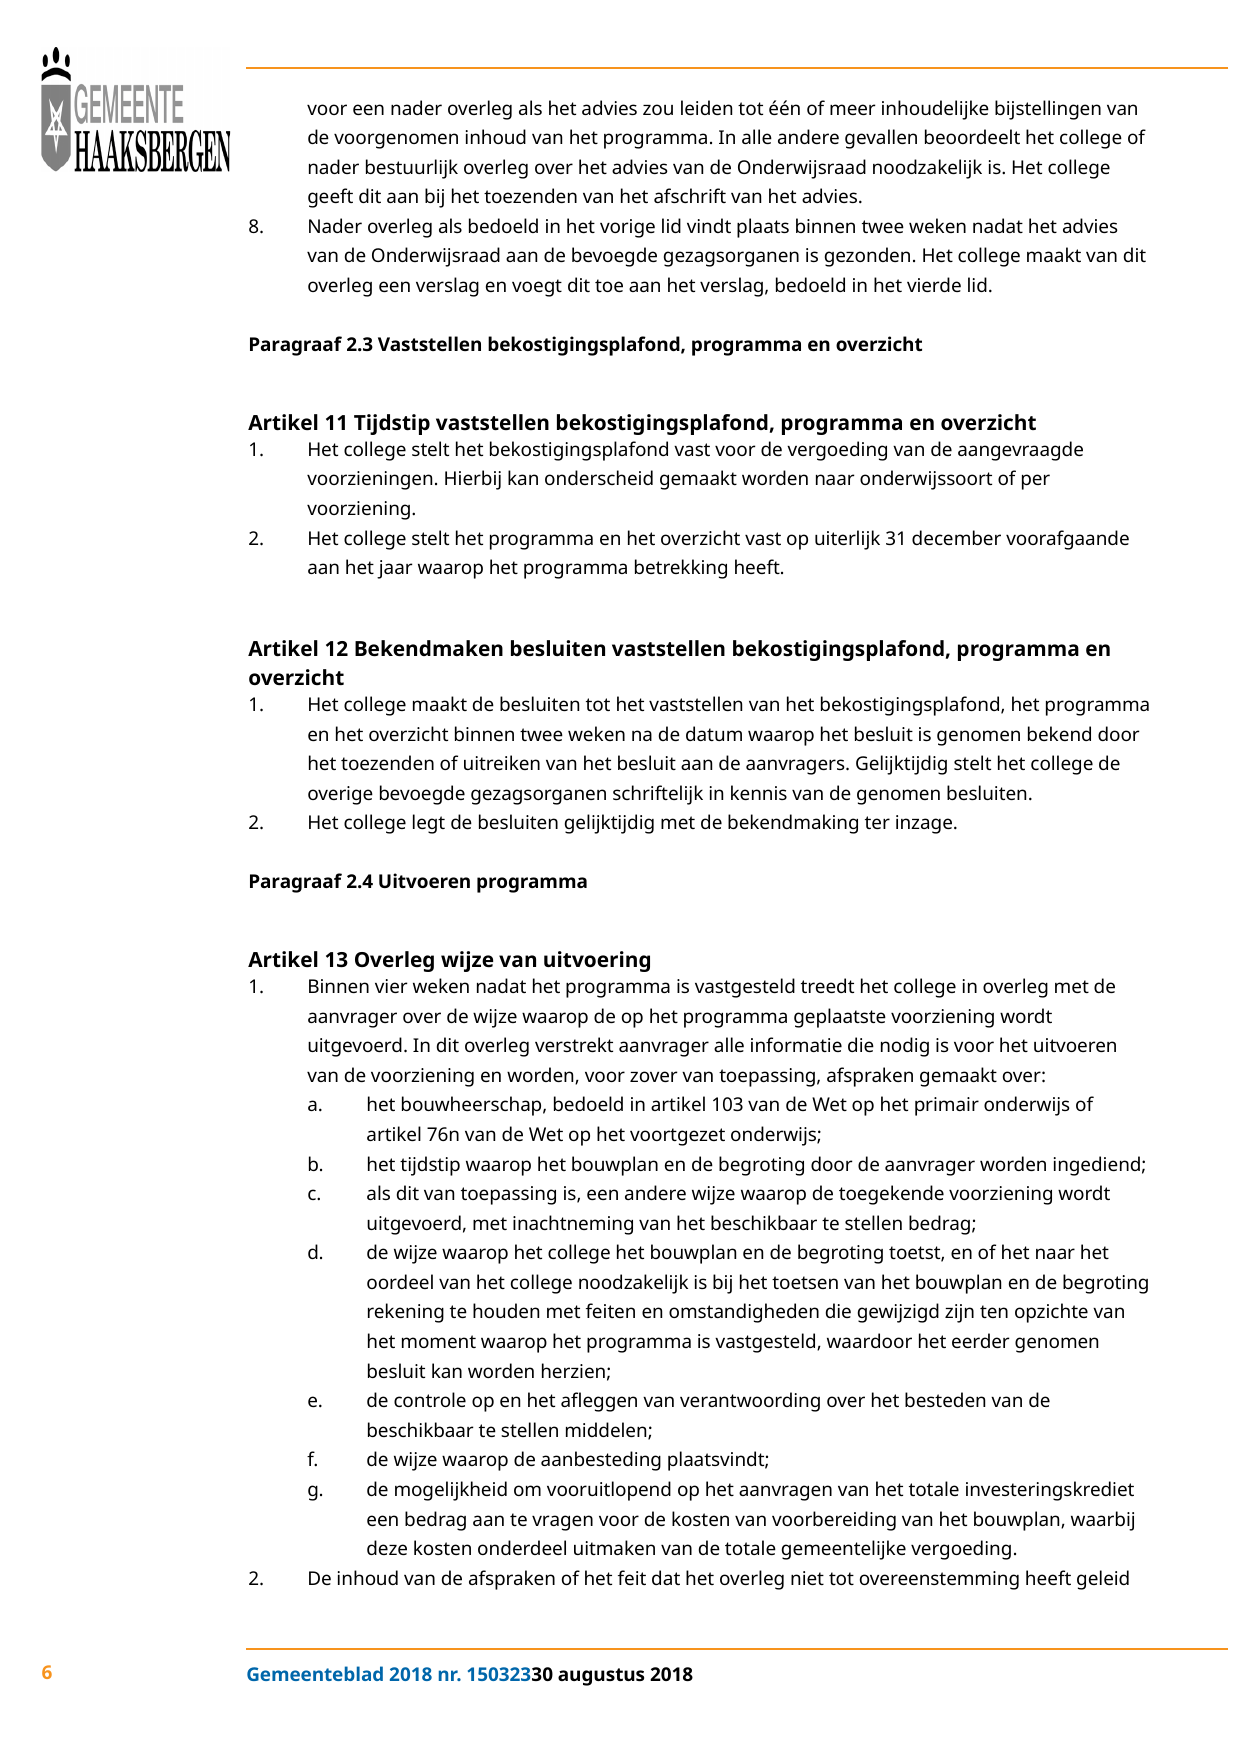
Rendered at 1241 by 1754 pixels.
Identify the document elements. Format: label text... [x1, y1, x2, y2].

list de wijze waarop het college het bouwplan en de begroting toetst, en of het naar het oordeel van het college noodzakelijk is bij het toetsen van het bouwplan en de begroting rekening te houden met feiten en omstandigheden die gewijzigd zijn ten opzichte van het moment waarop het programma is vastgesteld, waardoor het eerder genomen besluit kan worden herzien; [307, 1239, 1152, 1384]
list de wijze waarop de aanbesteding plaatsvindt; [307, 1447, 1152, 1472]
text Artikel 11 Tijdstip vaststellen bekostigingsplafond, programma en overzicht [248, 408, 1152, 436]
text Artikel 13 Overleg wijze van uitvoering [248, 945, 1152, 973]
list Het college stelt het programma en het overzicht vast op uiterlijk 31 december voorafgaande aan het jaar waarop het programma betrekking heeft. [248, 525, 1152, 580]
list het tijdstip waarop het bouwplan en de begroting door de aanvrager worden ingediend; [307, 1151, 1152, 1177]
list het bouwheerschap, bedoeld in artikel 103 van de Wet op het primair onderwijs of artikel 76n van de Wet op het voortgezet onderwijs; [307, 1092, 1152, 1147]
text Paragraaf 2.4 Uitvoeren programma [248, 869, 1152, 894]
list Binnen vier weken nadat het programma is vastgesteld treedt het college in overleg met de aanvrager over de wijze waarop de op het programma geplaatste voorziening wordt uitgevoerd. In dit overleg verstrekt aanvrager alle informatie die nodig is voor het uitvoeren van de voorziening en worden, voor zover van toepassing, afspraken gemaakt over: [248, 973, 1152, 1088]
list Het college legt de besluiten gelijktijdig met de bekendmaking ter inzage. [248, 809, 1152, 835]
list De inhoud van de afspraken of het feit dat het overleg niet tot overeenstemming heeft geleid [248, 1565, 1152, 1591]
list Het college maakt de besluiten tot het vaststellen van het bekostigingsplafond, het programma en het overzicht binnen twee weken na de datum waarop het besluit is genomen bekend door het toezenden of uitreiken van het besluit aan de aanvragers. Gelijktijdig stelt het college de overige bevoegde gezagsorganen schriftelijk in kennis van de genomen besluiten. [248, 691, 1152, 806]
picture [41, 47, 231, 172]
list Het college stelt het bekostigingsplafond vast voor de vergoeding van de aangevraagde voorzieningen. Hierbij kan onderscheid gemaakt worden naar onderwijssoort of per voorziening. [248, 436, 1152, 521]
list Nader overleg als bedoeld in het vorige lid vindt plaats binnen twee weken nadat het advies van de Onderwijsraad aan de bevoegde gezagsorganen is gezonden. Het college maakt van dit overleg een verslag en voegt dit toe aan het verslag, bedoeld in het vierde lid. [248, 213, 1152, 298]
list voor een nader overleg als het advies zou leiden tot één of meer inhoudelijke bijstellingen van de voorgenomen inhoud van het programma. In alle andere gevallen beoordeelt het college of nader bestuurlijk overleg over het advies van de Onderwijsraad noodzakelijk is. Het college geeft dit aan bij het toezenden van het afschrift van het advies. [248, 95, 1152, 209]
text Artikel 12 Bekendmaken besluiten vaststellen bekostigingsplafond, programma en overzicht [248, 634, 1152, 691]
list als dit van toepassing is, een andere wijze waarop de toegekende voorziening wordt uitgevoerd, met inachtneming van het beschikbaar te stellen bedrag; [307, 1180, 1152, 1236]
list de mogelijkheid om vooruitlopend op het aanvragen van het totale investeringskrediet een bedrag aan te vragen voor de kosten van voorbereiding van het bouwplan, waarbij deze kosten onderdeel uitmaken van de totale gemeentelijke vergoeding. [307, 1476, 1152, 1561]
list de controle op en het afleggen van verantwoording over het besteden van de beschikbaar te stellen middelen; [307, 1387, 1152, 1443]
text Paragraaf 2.3 Vaststellen bekostigingsplafond, programma en overzicht [248, 331, 1152, 357]
